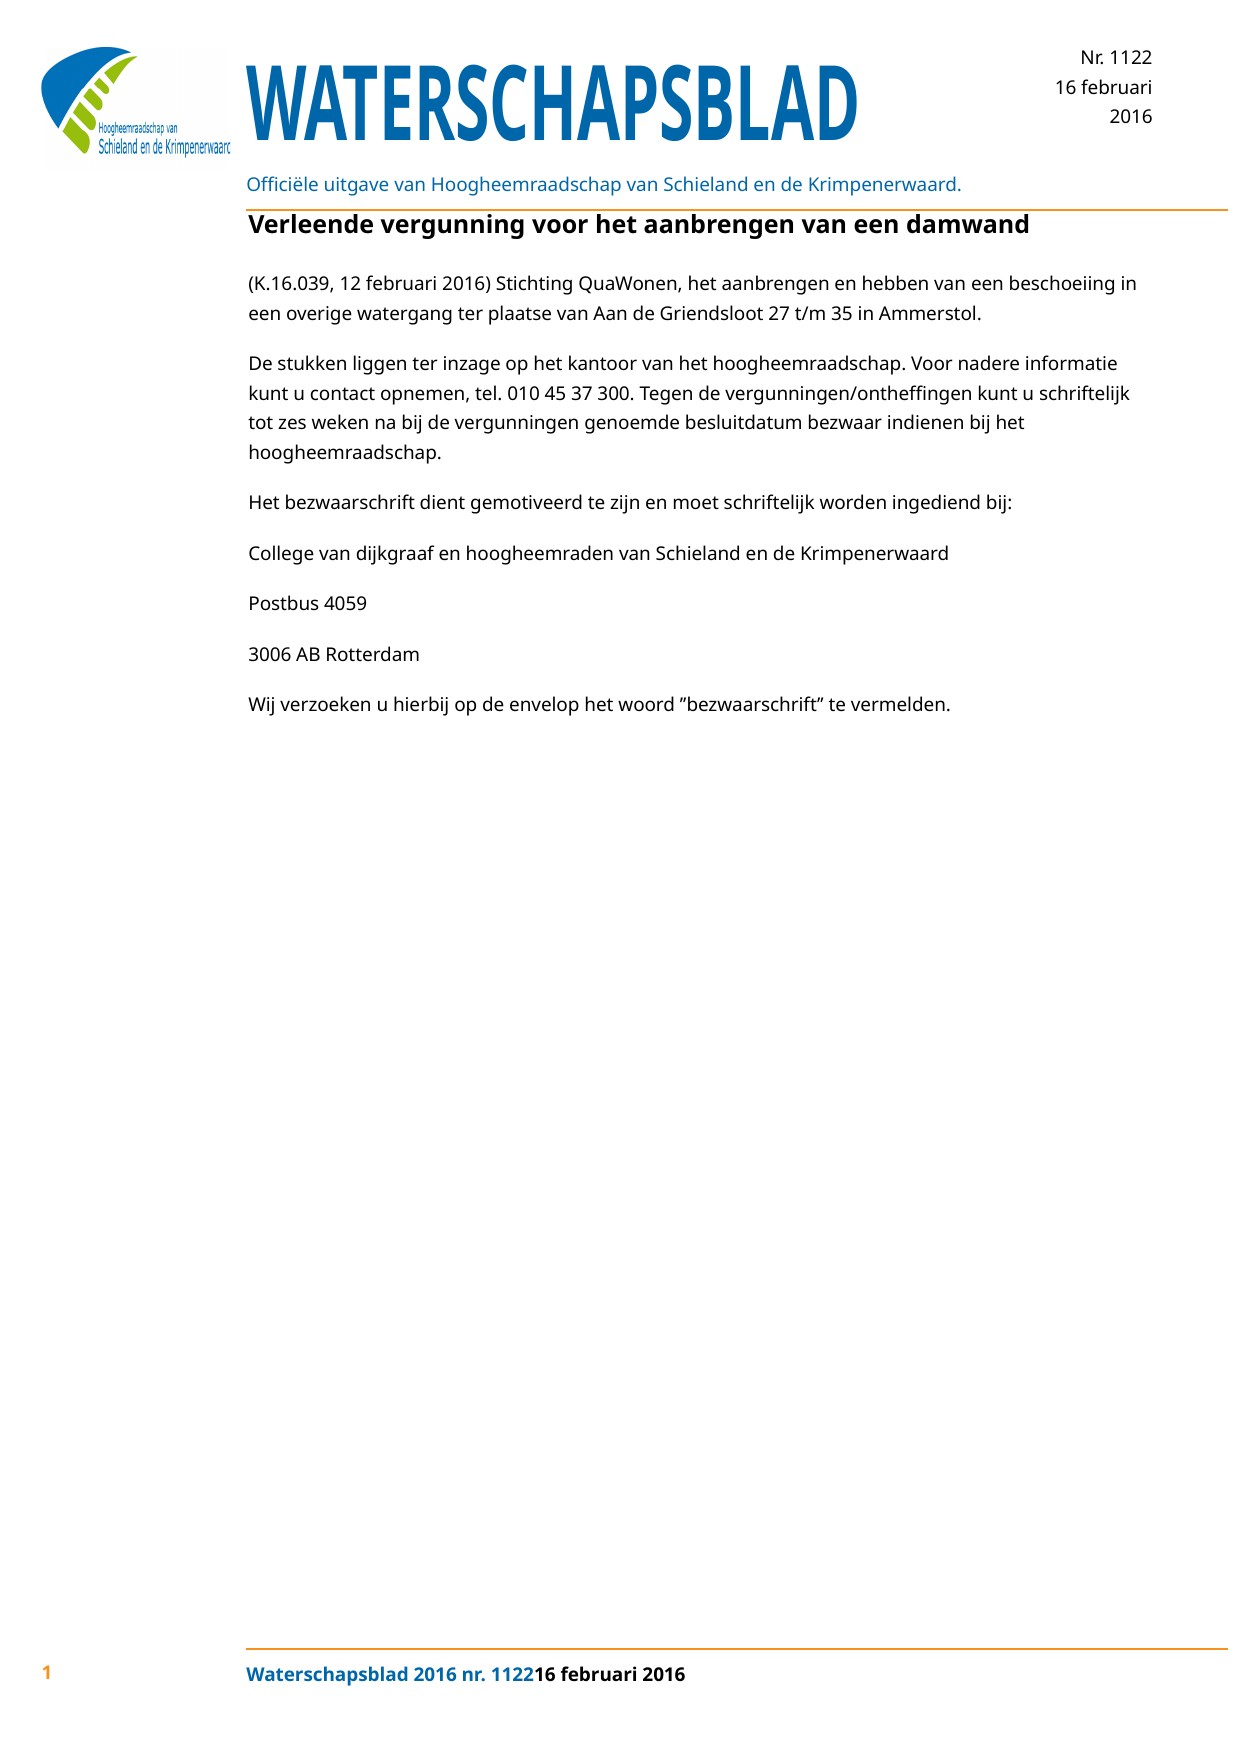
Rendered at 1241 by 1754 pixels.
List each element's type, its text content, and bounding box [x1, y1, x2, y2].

text (K.16.039, 12 februari 2016) Stichting QuaWonen, het aanbrengen en hebben van een beschoeiing in een overige watergang ter plaatse van Aan de Griendsloot 27 t/m 35 in Ammerstol. [248, 270, 1152, 326]
text 3006 AB Rotterdam [248, 641, 1152, 666]
text Verleende vergunning voor het aanbrengen van een damwand [248, 211, 1152, 241]
text Postbus 4059 [248, 590, 1152, 616]
text Wij verzoeken u hierbij op de envelop het woord ’’bezwaarschrift’’ te vermelden. [248, 691, 1152, 717]
text College van dijkgraaf en hoogheemraden van Schieland en de Krimpenerwaard [248, 540, 1152, 566]
picture [41, 47, 231, 172]
text De stukken liggen ter inzage op het kantoor van het hoogheemraadschap. Voor nadere informatie kunt u contact opnemen, tel. 010 45 37 300. Tegen de vergunningen/ontheffingen kunt u schriftelijk tot zes weken na bij de vergunningen genoemde besluitdatum bezwaar indienen bij het hoogheemraadschap. [248, 350, 1152, 465]
text Het bezwaarschrift dient gemotiveerd te zijn en moet schriftelijk worden ingediend bij: [248, 489, 1152, 515]
